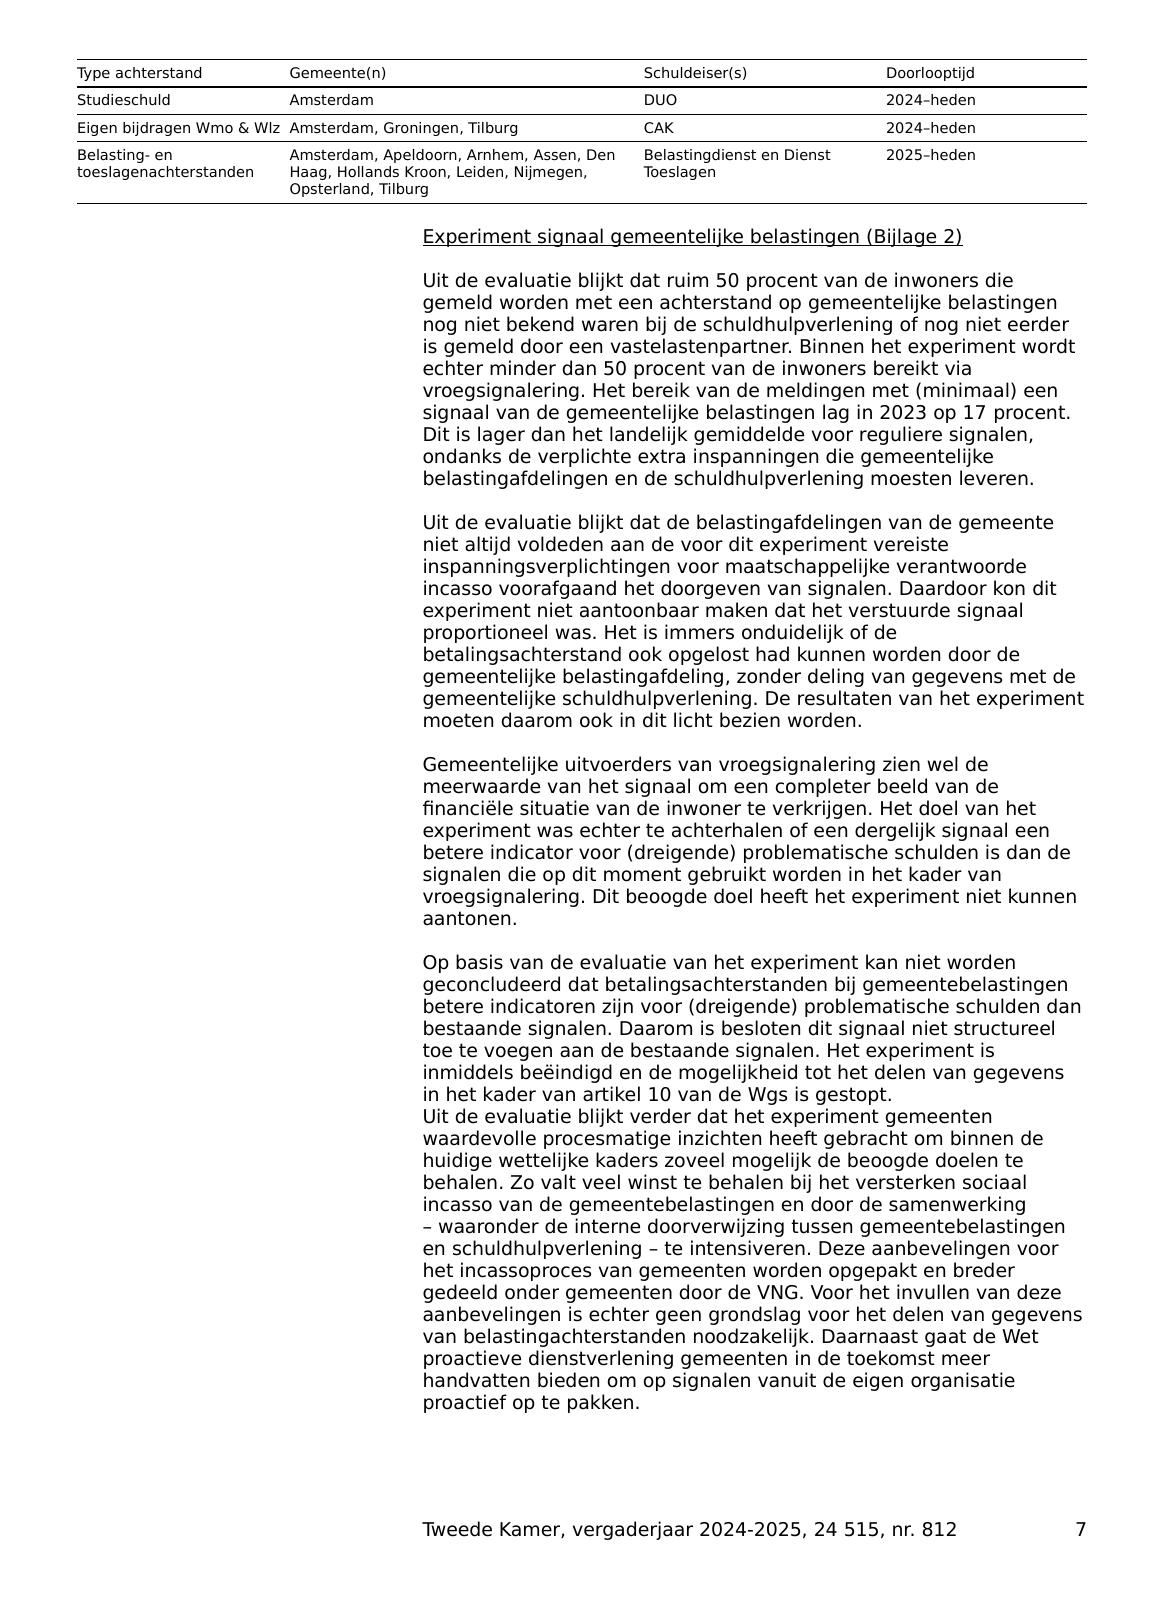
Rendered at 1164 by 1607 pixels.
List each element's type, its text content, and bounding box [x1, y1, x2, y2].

table_cell Amsterdam, Apeldoorn, Arnhem, Assen, Den Haag, Hollands Kroon, Leiden, Nijmegen, Opsterland, Tilburg [284, 142, 638, 203]
table_header Gemeente(n) [284, 60, 638, 86]
subtitle Experiment signaal gemeentelijke belastingen (Bijlage 2) [422, 226, 1087, 248]
table_header Schuldeiser(s) [638, 60, 880, 86]
table_header Type achterstand [77, 60, 283, 86]
table_cell Belastingdienst en Dienst Toeslagen [638, 142, 880, 203]
text Gemeentelijke uitvoerders van vroegsignalering zien wel de meerwaarde van het signaal om een completer beeld van de financiële situatie van de inwoner te verkrijgen. Het doel van het experiment was echter te achterhalen of een dergelijk signaal een betere indicator voor (dreigende) problematische schulden is dan de signalen die op dit moment gebruikt worden in het kader van vroegsignalering. Dit beoogde doel heeft het experiment niet kunnen aantonen. [422, 754, 1087, 930]
table_cell 2025–heden [880, 142, 1087, 203]
table_cell CAK [638, 115, 880, 141]
table_cell 2024–heden [880, 115, 1087, 141]
table_cell 2024–heden [880, 88, 1087, 114]
table_header Doorlooptijd [880, 60, 1087, 86]
table_cell Eigen bijdragen Wmo & Wlz [77, 115, 283, 141]
table_cell Amsterdam [284, 88, 638, 114]
text Uit de evaluatie blijkt verder dat het experiment gemeenten waardevolle procesmatige inzichten heeft gebracht om binnen de huidige wettelijke kaders zoveel mogelijk de beoogde doelen te behalen. Zo valt veel winst te behalen bij het versterken sociaal incasso van de gemeentebelastingen en door de samenwerking – waaronder de interne doorverwijzing tussen gemeentebelastingen en schuldhulpverlening – te intensiveren. Deze aanbevelingen voor het incassoproces van gemeenten worden opgepakt en breder gedeeld onder gemeenten door de VNG. Voor het invullen van deze aanbevelingen is echter geen grondslag voor het delen van gegevens van belastingachterstanden noodzakelijk. Daarnaast gaat de Wet proactieve dienstverlening gemeenten in de toekomst meer handvatten bieden om op signalen vanuit de eigen organisatie proactief op te pakken. [422, 1106, 1087, 1413]
text Uit de evaluatie blijkt dat ruim 50 procent van de inwoners die gemeld worden met een achterstand op gemeentelijke belastingen nog niet bekend waren bij de schuldhulpverlening of nog niet eerder is gemeld door een vastelastenpartner. Binnen het experiment wordt echter minder dan 50 procent van de inwoners bereikt via vroegsignalering. Het bereik van de meldingen met (minimaal) een signaal van de gemeentelijke belastingen lag in 2023 op 17 procent. Dit is lager dan het landelijk gemiddelde voor reguliere signalen, ondanks de verplichte extra inspanningen die gemeentelijke belastingafdelingen en de schuldhulpverlening moesten leveren. [422, 270, 1087, 490]
table_cell Amsterdam, Groningen, Tilburg [284, 115, 638, 141]
table_cell Belasting- en toeslagenachterstanden [77, 142, 283, 203]
table_cell DUO [638, 88, 880, 114]
text Uit de evaluatie blijkt dat de belastingafdelingen van de gemeente niet altijd voldeden aan de voor dit experiment vereiste inspanningsverplichtingen voor maatschappelijke verantwoorde incasso voorafgaand het doorgeven van signalen. Daardoor kon dit experiment niet aantoonbaar maken dat het verstuurde signaal proportioneel was. Het is immers onduidelijk of de betalingsachterstand ook opgelost had kunnen worden door de gemeentelijke belastingafdeling, zonder deling van gegevens met de gemeentelijke schuldhulpverlening. De resultaten van het experiment moeten daarom ook in dit licht bezien worden. [422, 512, 1087, 732]
table_cell Studieschuld [77, 88, 283, 114]
text Op basis van de evaluatie van het experiment kan niet worden geconcludeerd dat betalingsachterstanden bij gemeentebelastingen betere indicatoren zijn voor (dreigende) problematische schulden dan bestaande signalen. Daarom is besloten dit signaal niet structureel toe te voegen aan de bestaande signalen. Het experiment is inmiddels beëindigd en de mogelijkheid tot het delen van gegevens in het kader van artikel 10 van de Wgs is gestopt. [422, 952, 1087, 1106]
